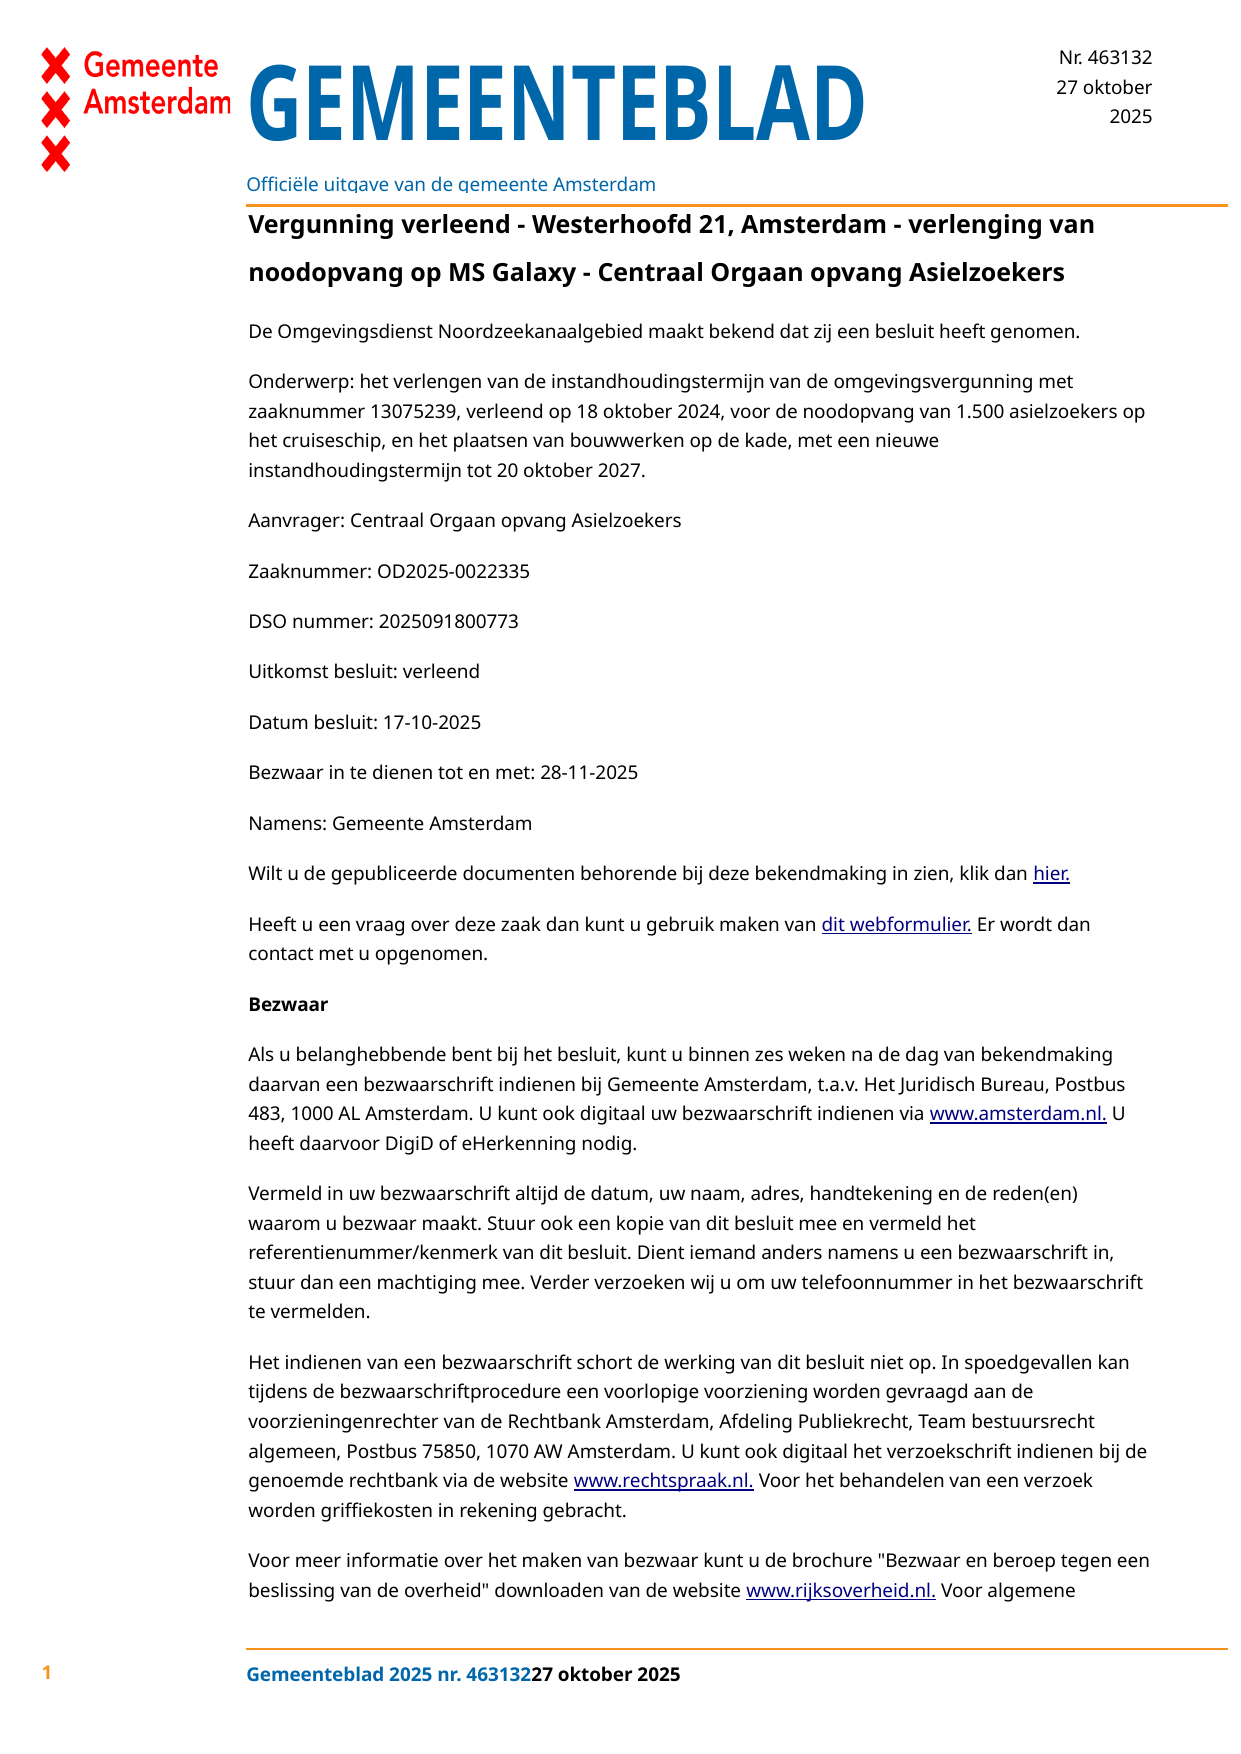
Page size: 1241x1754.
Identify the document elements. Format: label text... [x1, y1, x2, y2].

text DSO nummer: 2025091800773 [248, 608, 1152, 634]
text De Omgevingsdienst Noordzeekanaalgebied maakt bekend dat zij een besluit heeft genomen. [248, 318, 1152, 344]
text Voor meer informatie over het maken van bezwaar kunt u de brochure "Bezwaar en beroep tegen een beslissing van de overheid" downloaden van de website www.rijksoverheid.nl. Voor algemene [248, 1547, 1152, 1603]
text Datum besluit: 17-10-2025 [248, 709, 1152, 735]
text Zaaknummer: OD2025-0022335 [248, 558, 1152, 584]
picture [41, 47, 231, 172]
text Onderwerp: het verlengen van de instandhoudingstermijn van de omgevingsvergunning met zaaknummer 13075239, verleend op 18 oktober 2024, voor de noodopvang van 1.500 asielzoekers op het cruiseschip, en het plaatsen van bouwwerken op de kade, met een nieuwe instandhoudingstermijn tot 20 oktober 2027. [248, 368, 1152, 483]
text Bezwaar in te dienen tot en met: 28-11-2025 [248, 759, 1152, 785]
text Het indienen van een bezwaarschrift schort de werking van dit besluit niet op. In spoedgevallen kan tijdens de bezwaarschriftprocedure een voorlopige voorziening worden gevraagd aan de voorzieningenrechter van de Rechtbank Amsterdam, Afdeling Publiekrecht, Team bestuursrecht algemeen, Postbus 75850, 1070 AW Amsterdam. U kunt ook digitaal het verzoekschrift indienen bij de genoemde rechtbank via de website www.rechtspraak.nl. Voor het behandelen van een verzoek worden griffiekosten in rekening gebracht. [248, 1349, 1152, 1523]
text Vergunning verleend - Westerhoofd 21, Amsterdam - verlenging van noodopvang op MS Galaxy - Centraal Orgaan opvang Asielzoekers [248, 207, 1152, 288]
text Als u belanghebbende bent bij het besluit, kunt u binnen zes weken na de dag van bekendmaking daarvan een bezwaarschrift indienen bij Gemeente Amsterdam, t.a.v. Het Juridisch Bureau, Postbus 483, 1000 AL Amsterdam. U kunt ook digitaal uw bezwaarschrift indienen via www.amsterdam.nl. U heeft daarvoor DigiD of eHerkenning nodig. [248, 1041, 1152, 1156]
text Namens: Gemeente Amsterdam [248, 810, 1152, 836]
text Wilt u de gepubliceerde documenten behorende bij deze bekendmaking in zien, klik dan hier. [248, 860, 1152, 886]
text Uitkomst besluit: verleend [248, 659, 1152, 684]
text Vermeld in uw bezwaarschrift altijd de datum, uw naam, adres, handtekening en de reden(en) waarom u bezwaar maakt. Stuur ook een kopie van dit besluit mee en vermeld het referentienummer/kenmerk van dit besluit. Dient iemand anders namens u een bezwaarschrift in, stuur dan een machtiging mee. Verder verzoeken wij u om uw telefoonnummer in het bezwaarschrift te vermelden. [248, 1180, 1152, 1324]
text Bezwaar [248, 991, 1152, 1017]
text Heeft u een vraag over deze zaak dan kunt u gebruik maken van dit webformulier. Er wordt dan contact met u opgenomen. [248, 911, 1152, 966]
text Aanvrager: Centraal Orgaan opvang Asielzoekers [248, 507, 1152, 533]
